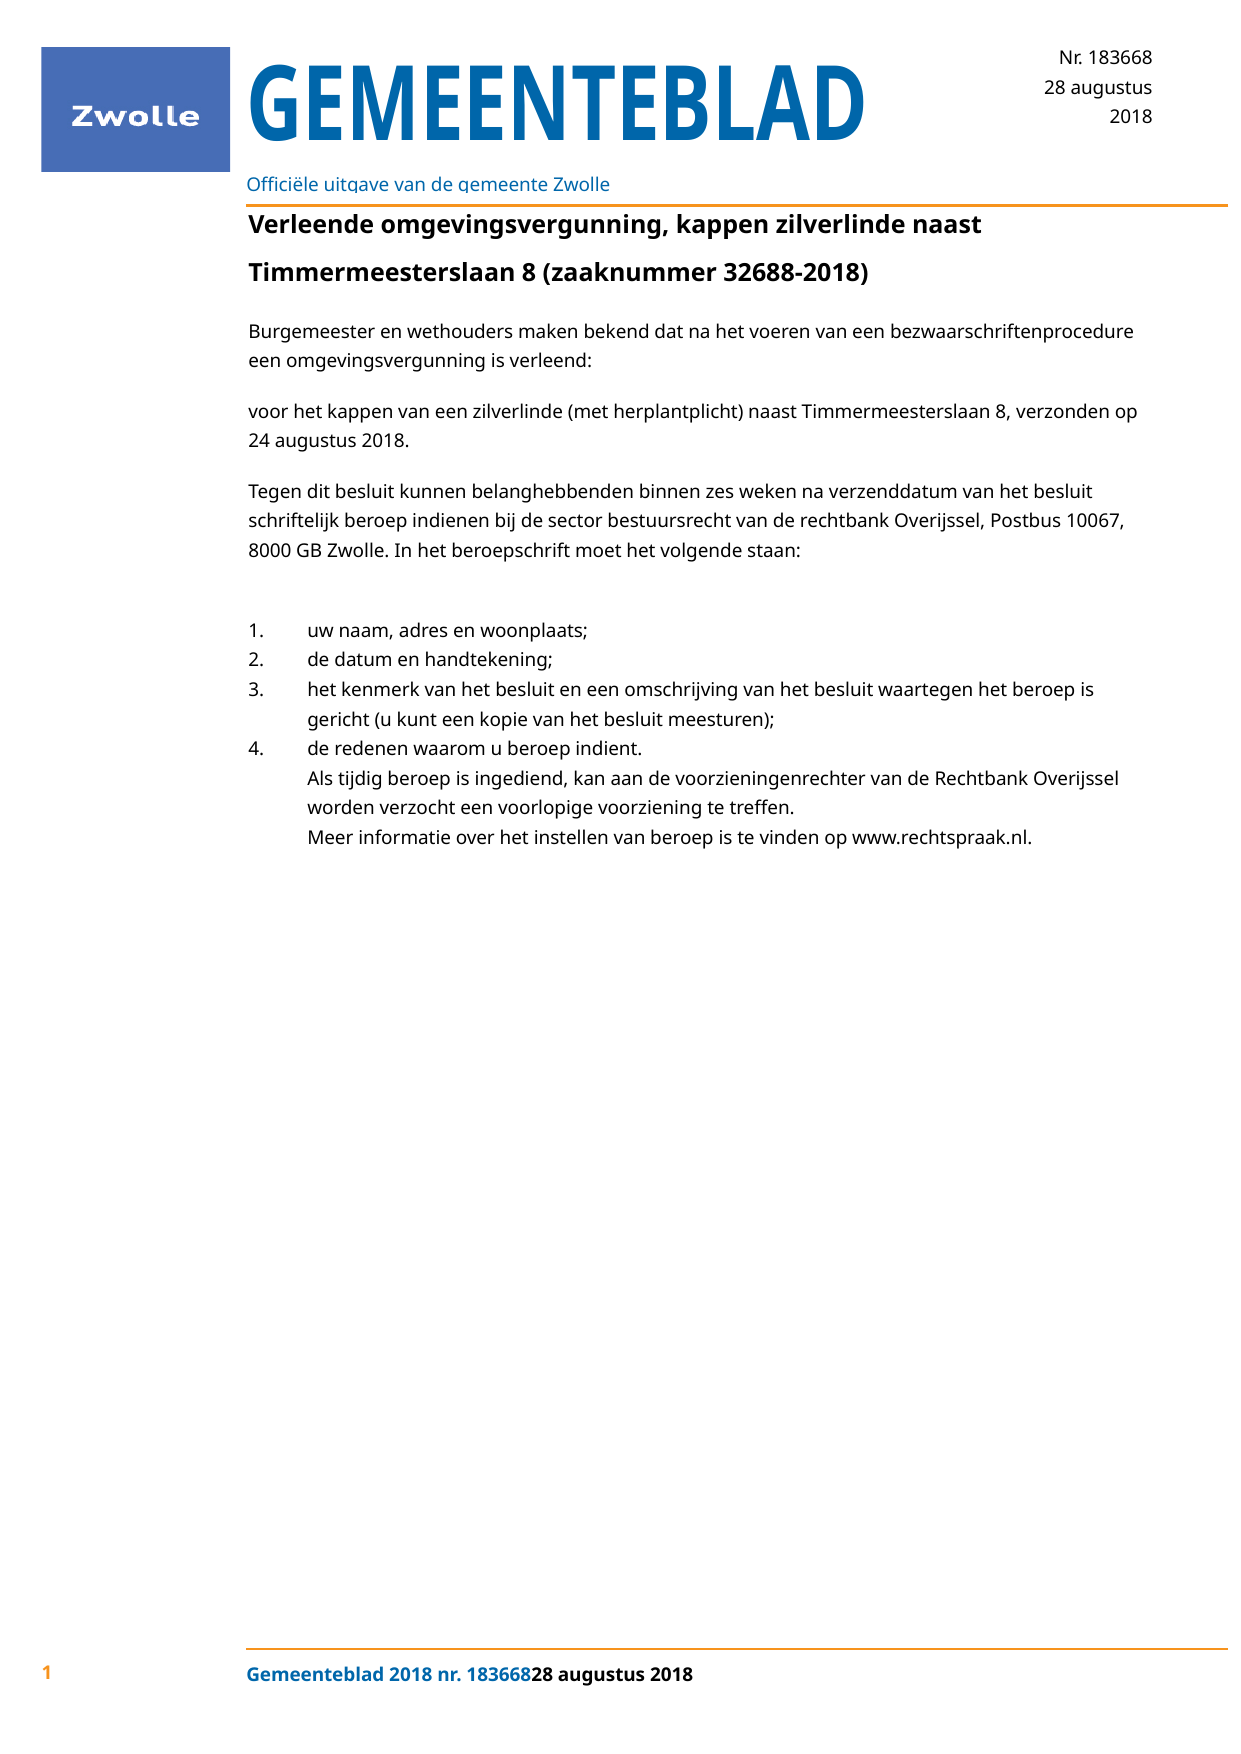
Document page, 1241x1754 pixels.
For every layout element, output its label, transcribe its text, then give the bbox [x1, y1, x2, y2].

text voor het kappen van een zilverlinde (met herplantplicht) naast Timmermeesterslaan 8, verzonden op 24 augustus 2018. [248, 398, 1152, 453]
list Als tijdig beroep is ingediend, kan aan de voorzieningenrechter van de Rechtbank Overijssel worden verzocht een voorlopige voorziening te treffen. [248, 765, 1152, 820]
picture [41, 47, 231, 172]
list de redenen waarom u beroep indient. [248, 735, 1152, 761]
list Meer informatie over het instellen van beroep is te vinden op www.rechtspraak.nl. [248, 824, 1152, 850]
text Verleende omgevingsvergunning, kappen zilverlinde naast Timmermeesterslaan 8 (zaaknummer 32688-2018) [248, 207, 1152, 288]
text Tegen dit besluit kunnen belanghebbenden binnen zes weken na verzenddatum van het besluit schriftelijk beroep indienen bij de sector bestuursrecht van de rechtbank Overijssel, Postbus 10067, 8000 GB Zwolle. In het beroepschrift moet het volgende staan: [248, 478, 1152, 563]
list het kenmerk van het besluit en een omschrijving van het besluit waartegen het beroep is gericht (u kunt een kopie van het besluit meesturen); [248, 676, 1152, 732]
list de datum en handtekening; [248, 647, 1152, 672]
text Burgemeester en wethouders maken bekend dat na het voeren van een bezwaarschriftenprocedure een omgevingsvergunning is verleend: [248, 318, 1152, 373]
list uw naam, adres en woonplaats; [248, 617, 1152, 643]
